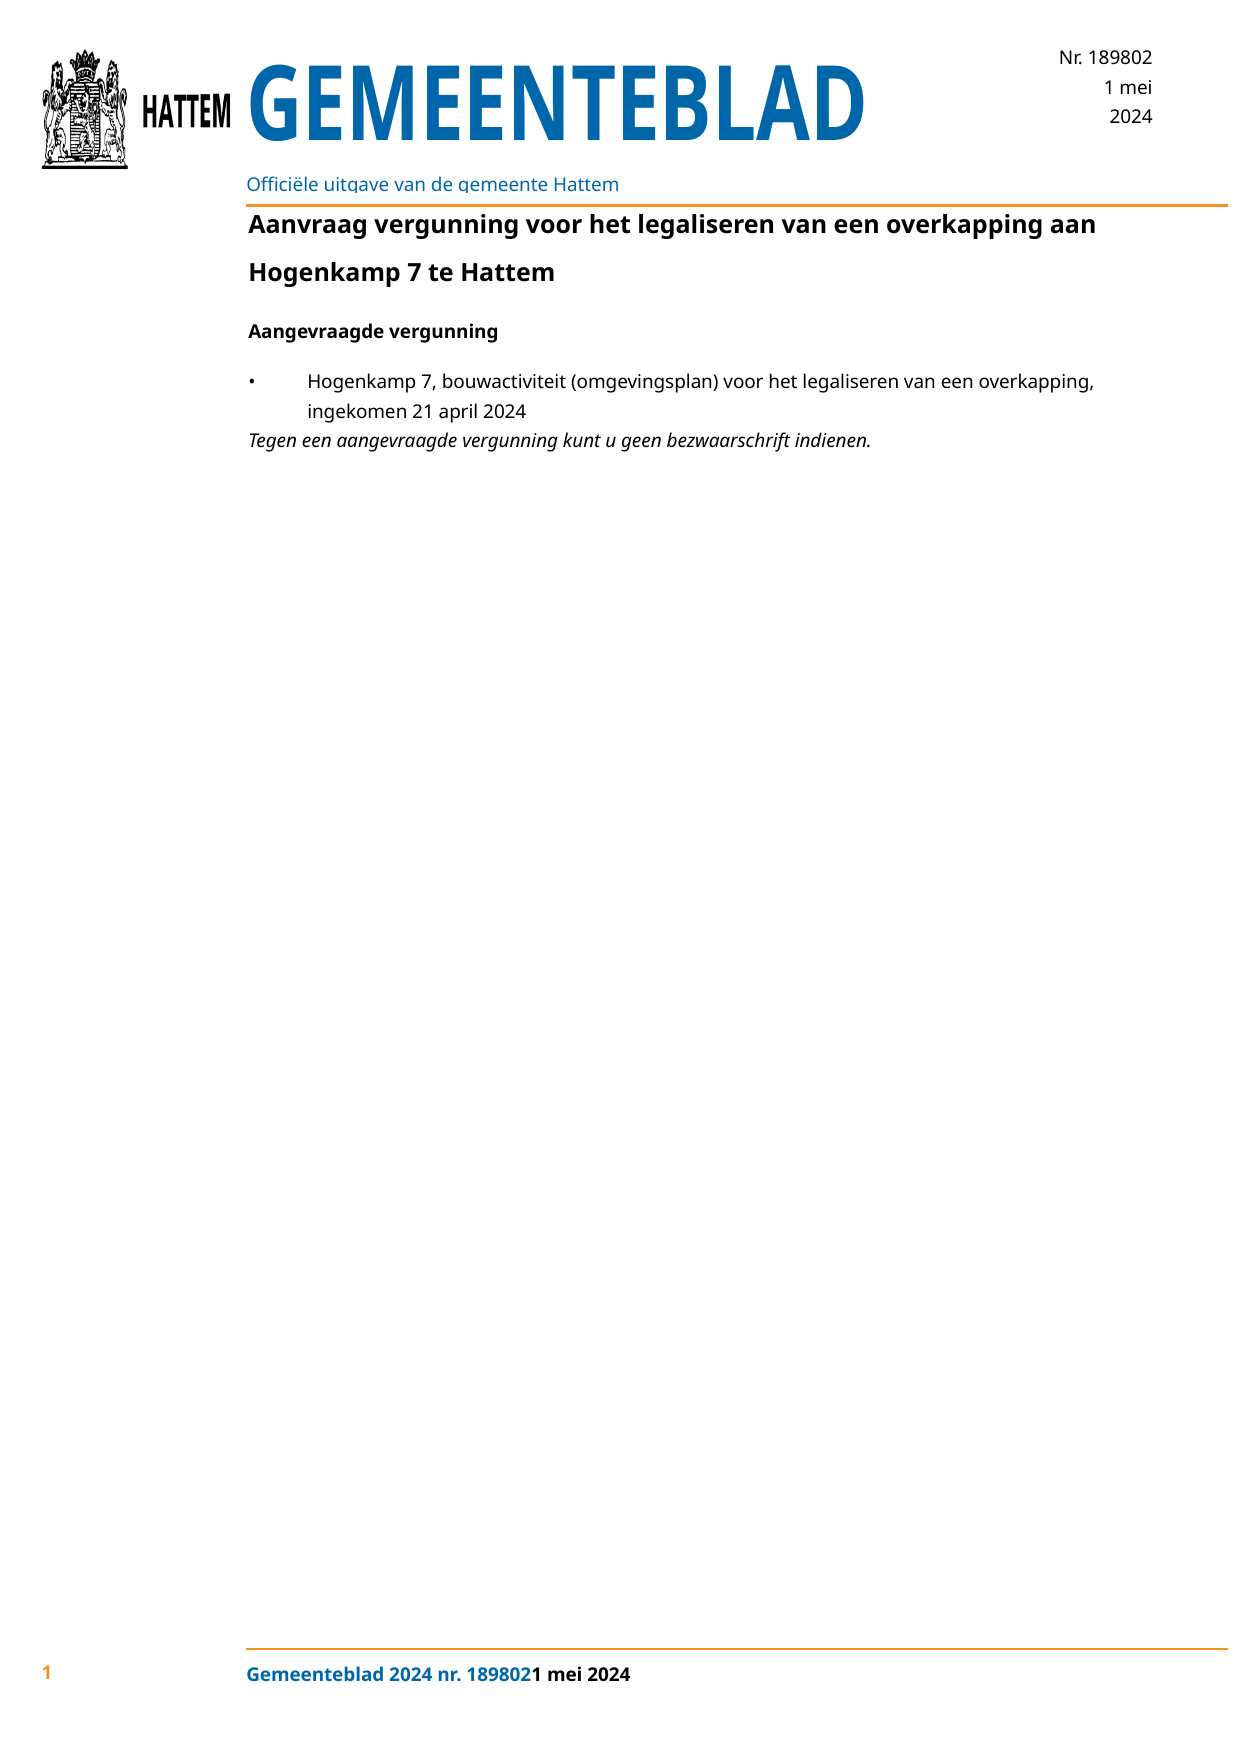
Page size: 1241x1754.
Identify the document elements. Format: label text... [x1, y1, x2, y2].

text Aanvraag vergunning voor het legaliseren van een overkapping aan Hogenkamp 7 te Hattem [248, 207, 1152, 288]
list Hogenkamp 7, bouwactiviteit (omgevingsplan) voor het legaliseren van een overkapping, ingekomen 21 april 2024 [248, 368, 1152, 424]
text Aangevraagde vergunning [248, 318, 1152, 344]
text Tegen een aangevraagde vergunning kunt u geen bezwaarschrift indienen. [248, 427, 1152, 453]
picture [41, 47, 231, 172]
